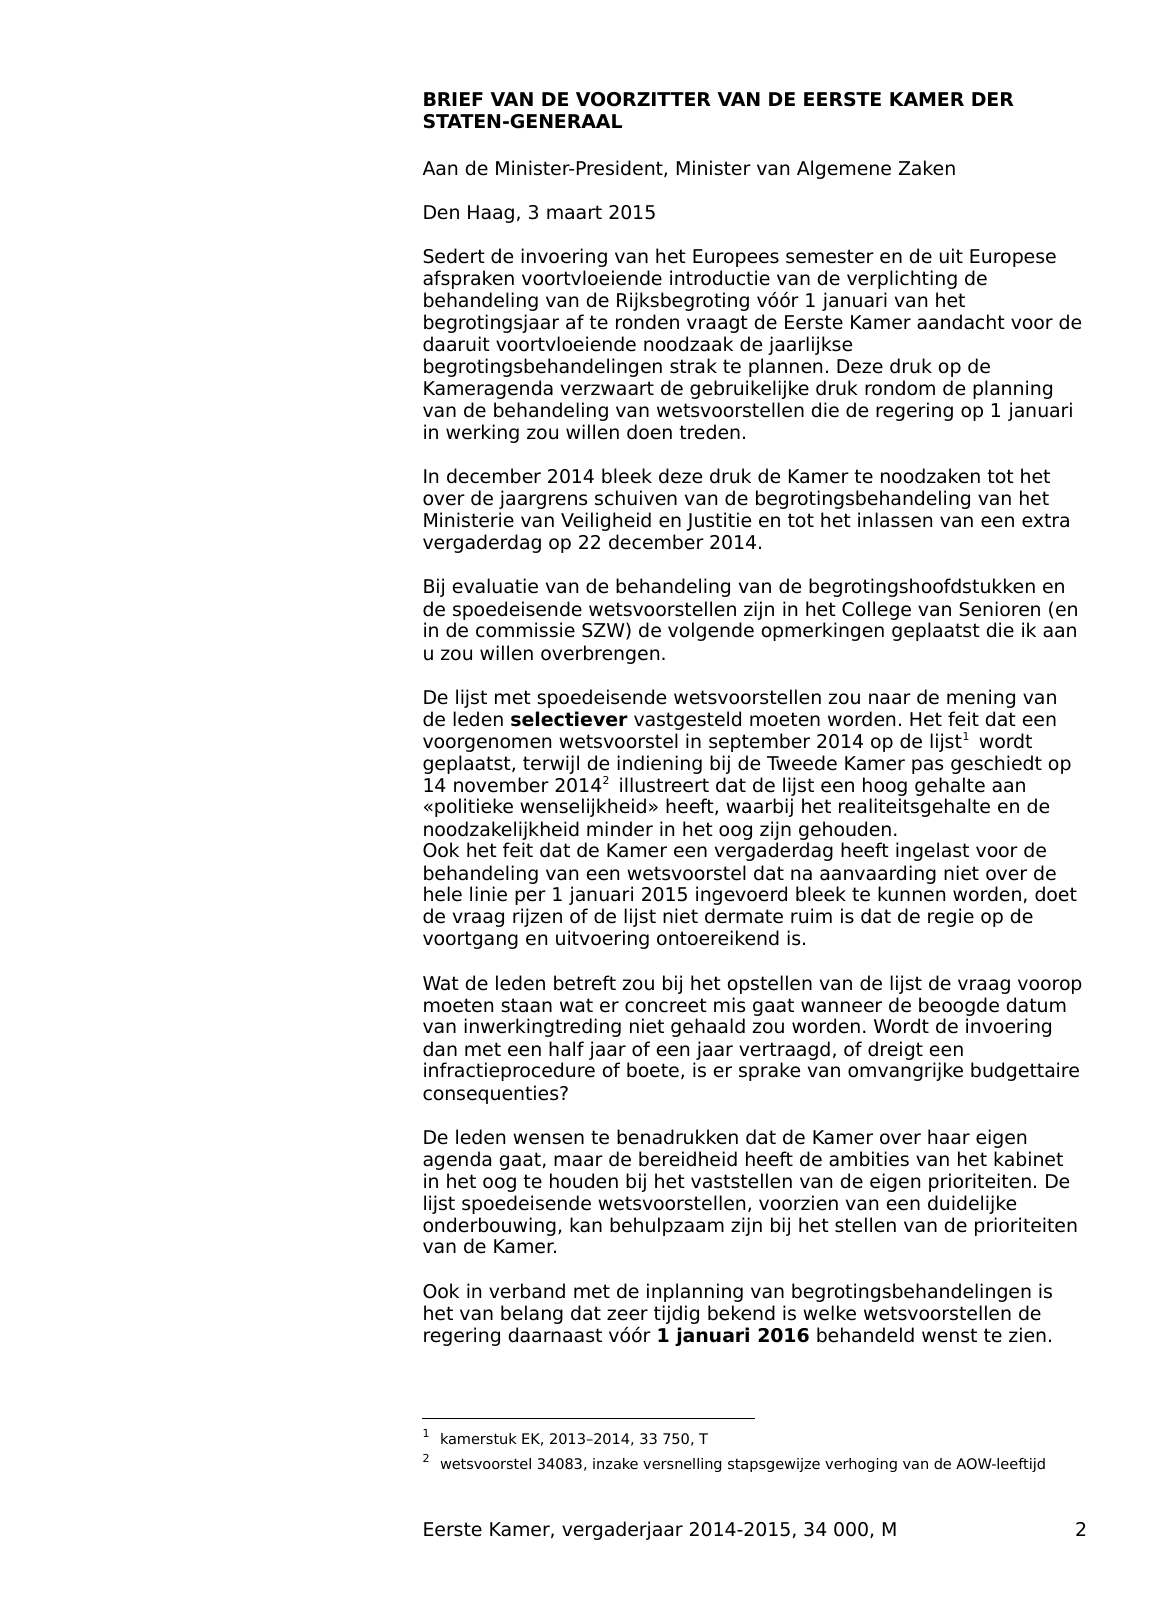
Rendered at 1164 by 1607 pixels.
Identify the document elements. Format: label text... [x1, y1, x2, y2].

text Den Haag, 3 maart 2015 [422, 202, 1087, 224]
text Ook het feit dat de Kamer een vergaderdag heeft ingelast voor de behandeling van een wetsvoorstel dat na aanvaarding niet over de hele linie per 1 januari 2015 ingevoerd bleek te kunnen worden, doet de vraag rijzen of de lijst niet dermate ruim is dat de regie op de voortgang en uitvoering ontoereikend is. [422, 840, 1087, 950]
text In december 2014 bleek deze druk de Kamer te noodzaken tot het over de jaargrens schuiven van de begrotingsbehandeling van het Ministerie van Veiligheid en Justitie en tot het inlassen van een extra vergaderdag op 22 december 2014. [422, 466, 1087, 554]
text wetsvoorstel 34083, inzake versnelling stapsgewijze verhoging van de AOW-leeftijd [422, 1452, 1087, 1474]
text Ook in verband met de inplanning van begrotingsbehandelingen is het van belang dat zeer tijdig bekend is welke wetsvoorstellen de regering daarnaast vóór 1 januari 2016 behandeld wenst te zien. [422, 1281, 1087, 1347]
subtitle BRIEF VAN DE VOORZITTER VAN DE EERSTE KAMER DER STATEN-GENERAAL [422, 89, 1087, 133]
text Aan de Minister-President, Minister van Algemene Zaken [422, 158, 1087, 180]
text Sedert de invoering van het Europees semester en de uit Europese afspraken voortvloeiende introductie van de verplichting de behandeling van de Rijksbegroting vóór 1 januari van het begrotingsjaar af te ronden vraagt de Eerste Kamer aandacht voor de daaruit voortvloeiende noodzaak de jaarlijkse begrotingsbehandelingen strak te plannen. Deze druk op de Kameragenda verzwaart de gebruikelijke druk rondom de planning van de behandeling van wetsvoorstellen die de regering op 1 januari in werking zou willen doen treden. [422, 246, 1087, 444]
text Wat de leden betreft zou bij het opstellen van de lijst de vraag voorop moeten staan wat er concreet mis gaat wanneer de beoogde datum van inwerkingtreding niet gehaald zou worden. Wordt de invoering dan met een half jaar of een jaar vertraagd, of dreigt een infractieprocedure of boete, is er sprake van omvangrijke budgettaire consequenties? [422, 972, 1087, 1104]
text De leden wensen te benadrukken dat de Kamer over haar eigen agenda gaat, maar de bereidheid heeft de ambities van het kabinet in het oog te houden bij het vaststellen van de eigen prioriteiten. De lijst spoedeisende wetsvoorstellen, voorzien van een duidelijke onderbouwing, kan behulpzaam zijn bij het stellen van de prioriteiten van de Kamer. [422, 1127, 1087, 1258]
text De lijst met spoedeisende wetsvoorstellen zou naar de mening van de leden selectiever vastgesteld moeten worden. Het feit dat een voorgenomen wetsvoorstel in september 2014 op de lijst wordt geplaatst, terwijl de indiening bij de Tweede Kamer pas geschiedt op 14 november 2014 illustreert dat de lijst een hoog gehalte aan «politieke wenselijkheid» heeft, waarbij het realiteitsgehalte en de noodzakelijkheid minder in het oog zijn gehouden. [422, 687, 1087, 840]
text kamerstuk EK, 2013–2014, 33 750, T [422, 1427, 1087, 1449]
text Bij evaluatie van de behandeling van de begrotingshoofdstukken en de spoedeisende wetsvoorstellen zijn in het College van Senioren (en in de commissie SZW) de volgende opmerkingen geplaatst die ik aan u zou willen overbrengen. [422, 576, 1087, 664]
